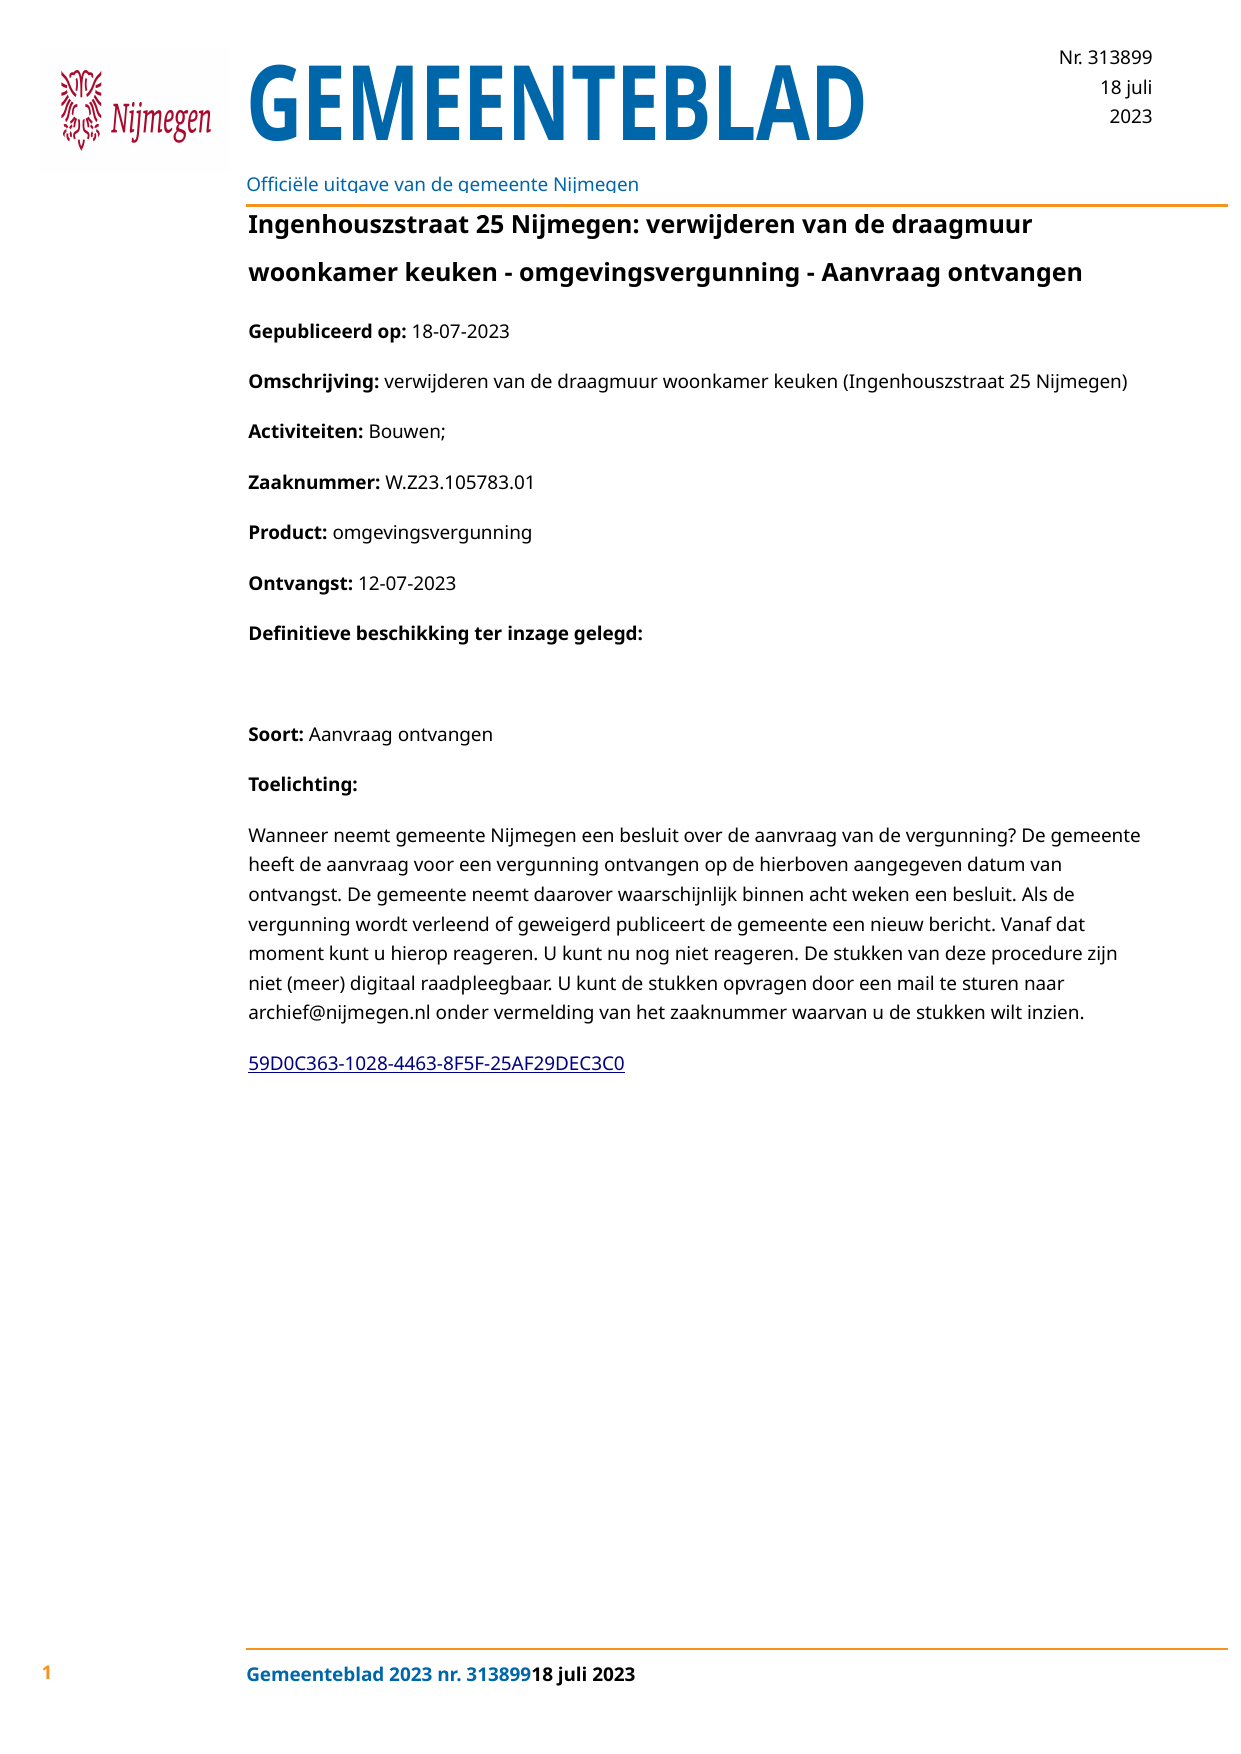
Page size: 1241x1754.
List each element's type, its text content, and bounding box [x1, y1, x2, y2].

text Gepubliceerd op: 18-07-2023 [248, 318, 1152, 344]
text Soort: Aanvraag ontvangen [248, 721, 1152, 747]
text Activiteiten: Bouwen; [248, 419, 1152, 444]
text Zaaknummer: W.Z23.105783.01 [248, 469, 1152, 495]
text Omschrijving: verwijderen van de draagmuur woonkamer keuken (Ingenhouszstraat 25 Nijmegen) [248, 368, 1152, 394]
text Ingenhouszstraat 25 Nijmegen: verwijderen van de draagmuur woonkamer keuken - omgevingsvergunning - Aanvraag ontvangen [248, 207, 1152, 288]
text Definitieve beschikking ter inzage gelegd: [248, 620, 1152, 646]
text Product: omgevingsvergunning [248, 519, 1152, 545]
text Ontvangst: 12-07-2023 [248, 570, 1152, 596]
text Toelichting: [248, 772, 1152, 797]
picture [41, 47, 231, 172]
text Wanneer neemt gemeente Nijmegen een besluit over de aanvraag van de vergunning? De gemeente heeft de aanvraag voor een vergunning ontvangen op de hierboven aangegeven datum van ontvangst. De gemeente neemt daarover waarschijnlijk binnen acht weken een besluit. Als de vergunning wordt verleend of geweigerd publiceert de gemeente een nieuw bericht. Vanaf dat moment kunt u hierop reageren. U kunt nu nog niet reageren. De stukken van deze procedure zijn niet (meer) digitaal raadpleegbaar. U kunt de stukken opvragen door een mail te sturen naar archief@nijmegen.nl onder vermelding van het zaaknummer waarvan u de stukken wilt inzien. [248, 822, 1152, 1025]
text 59D0C363-1028-4463-8F5F-25AF29DEC3C0 [248, 1050, 1152, 1076]
